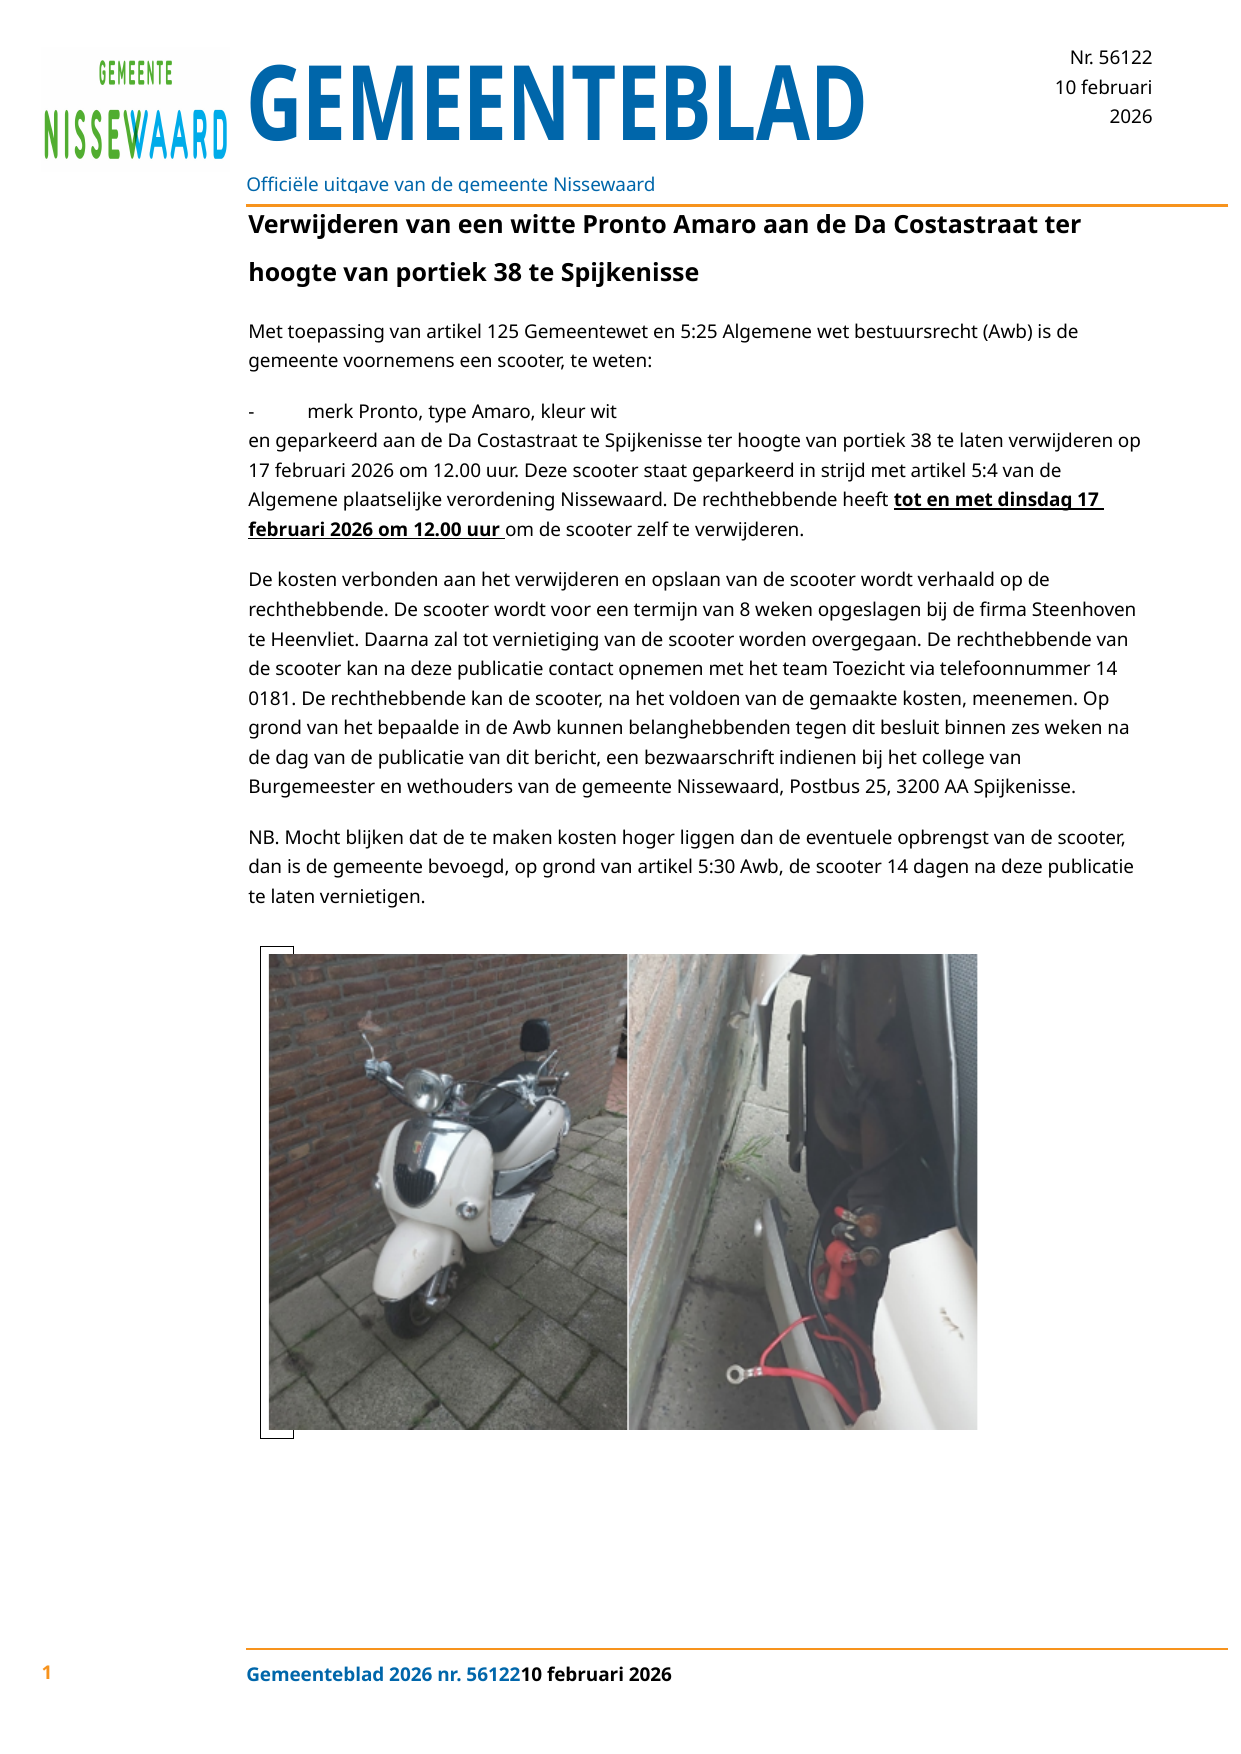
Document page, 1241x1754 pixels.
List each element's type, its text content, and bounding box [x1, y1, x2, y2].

text Verwijderen van een witte Pronto Amaro aan de Da Costastraat ter hoogte van portiek 38 te Spijkenisse [248, 207, 1152, 288]
text De kosten verbonden aan het verwijderen en opslaan van de scooter wordt verhaald op de rechthebbende. De scooter wordt voor een termijn van 8 weken opgeslagen bij de firma Steenhoven te Heenvliet. Daarna zal tot vernietiging van de scooter worden overgegaan. De rechthebbende van de scooter kan na deze publicatie contact opnemen met het team Toezicht via telefoonnummer 14 0181. De rechthebbende kan de scooter, na het voldoen van de gemaakte kosten, meenemen. Op grond van het bepaalde in de Awb kunnen belanghebbenden tegen dit besluit binnen zes weken na de dag van de publicatie van dit bericht, een bezwaarschrift indienen bij het college van Burgemeester en wethouders van de gemeente Nissewaard, Postbus 25, 3200 AA Spijkenisse. [248, 567, 1152, 799]
text en geparkeerd aan de Da Costastraat te Spijkenisse ter hoogte van portiek 38 te laten verwijderen op 17 februari 2026 om 12.00 uur. Deze scooter staat geparkeerd in strijd met artikel 5:4 van de Algemene plaatselijke verordening Nissewaard. De rechthebbende heeft tot en met dinsdag 17 februari 2026 om 12.00 uur om de scooter zelf te verwijderen. [248, 427, 1152, 542]
text NB. Mocht blijken dat de te maken kosten hoger liggen dan de eventuele opbrengst van de scooter, dan is de gemeente bevoegd, op grond van artikel 5:30 Awb, de scooter 14 dagen na deze publicatie te laten vernietigen. [248, 824, 1152, 909]
picture [268, 954, 978, 1430]
picture [41, 47, 231, 172]
list merk Pronto, type Amaro, kleur wit [248, 398, 1152, 424]
text Met toepassing van artikel 125 Gemeentewet en 5:25 Algemene wet bestuursrecht (Awb) is de gemeente voornemens een scooter, te weten: [248, 318, 1152, 373]
